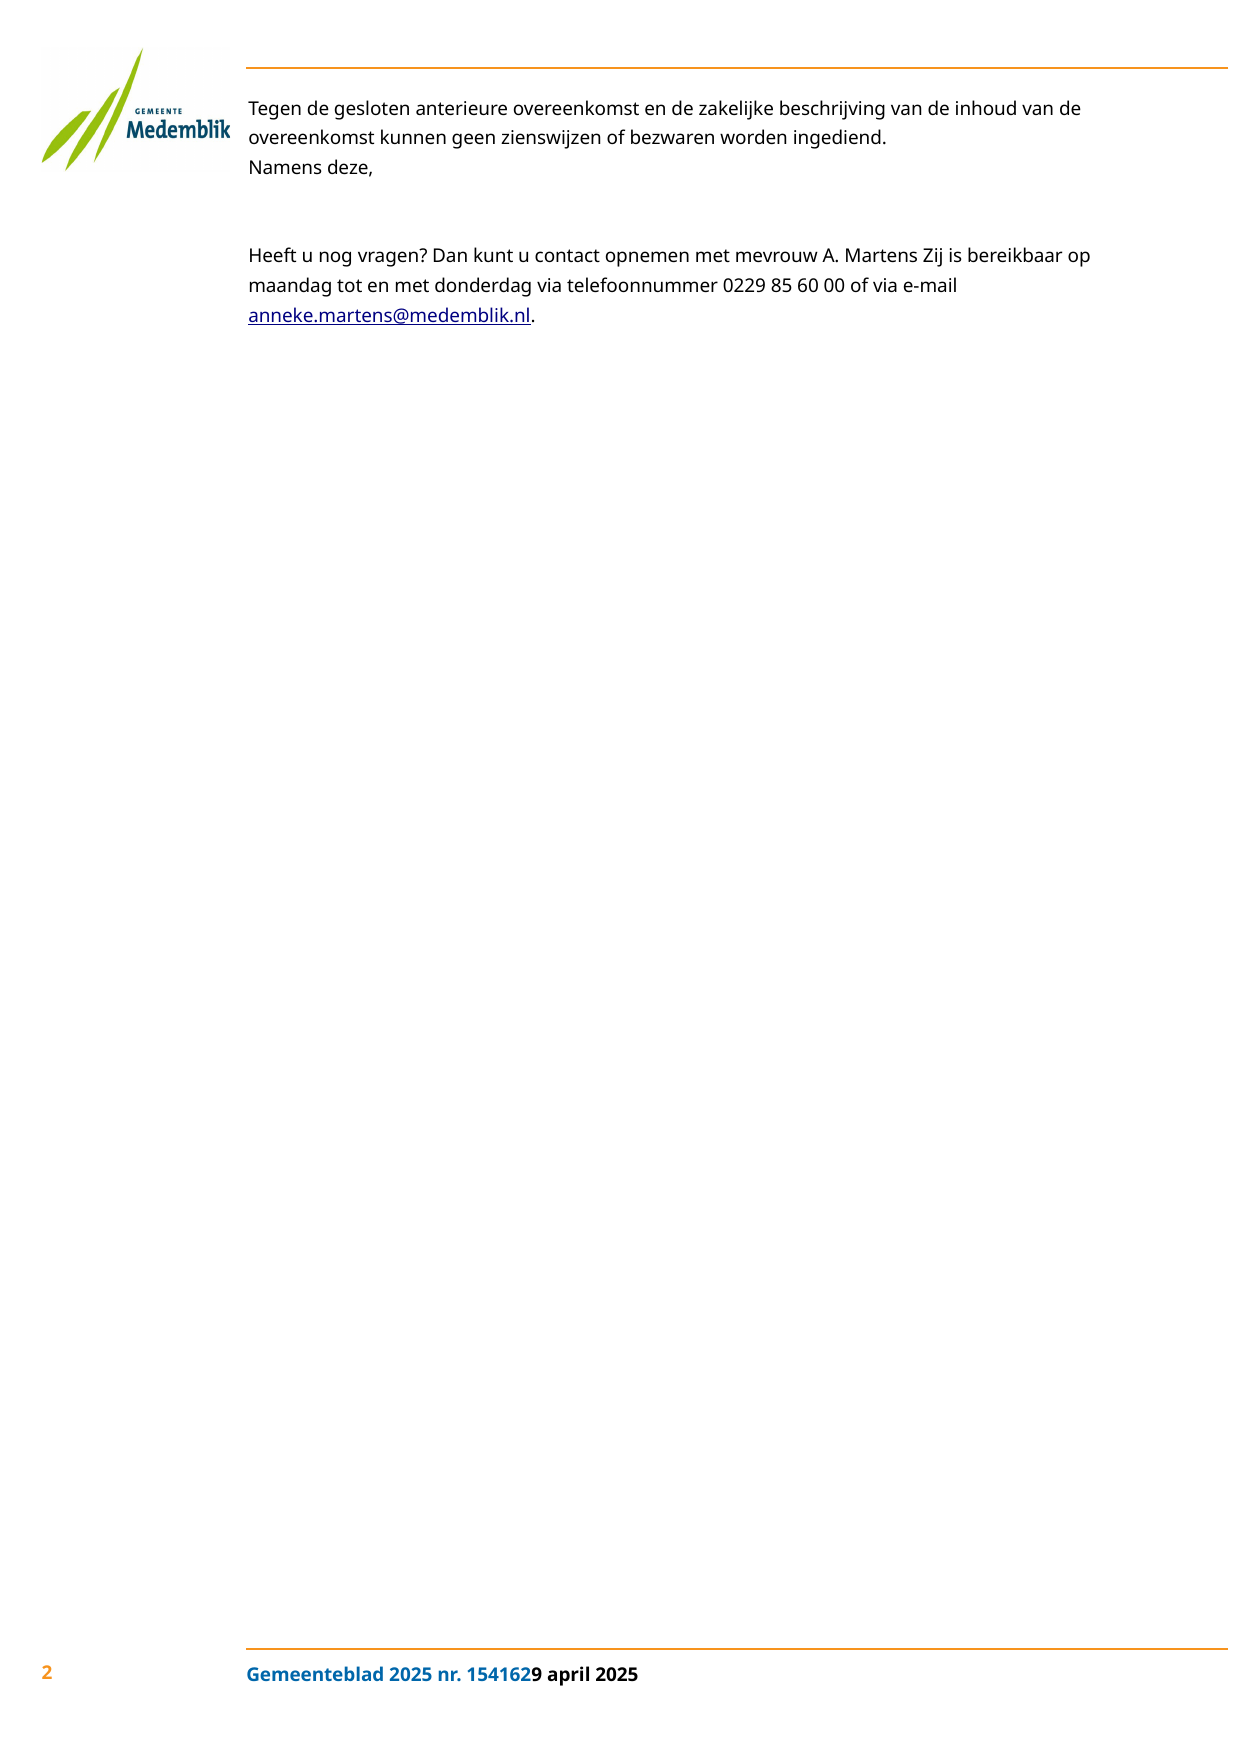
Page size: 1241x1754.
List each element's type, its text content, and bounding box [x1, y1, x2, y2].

picture [41, 47, 231, 172]
text Heeft u nog vragen? Dan kunt u contact opnemen met mevrouw A. Martens Zij is bereikbaar op maandag tot en met donderdag via telefoonnummer 0229 85 60 00 of via e-mail anneke.martens@medemblik.nl. [248, 243, 1152, 328]
text Tegen de gesloten anterieure overeenkomst en de zakelijke beschrijving van de inhoud van de overeenkomst kunnen geen zienswijzen of bezwaren worden ingediend. [248, 95, 1152, 150]
text Namens deze, [248, 154, 1152, 180]
